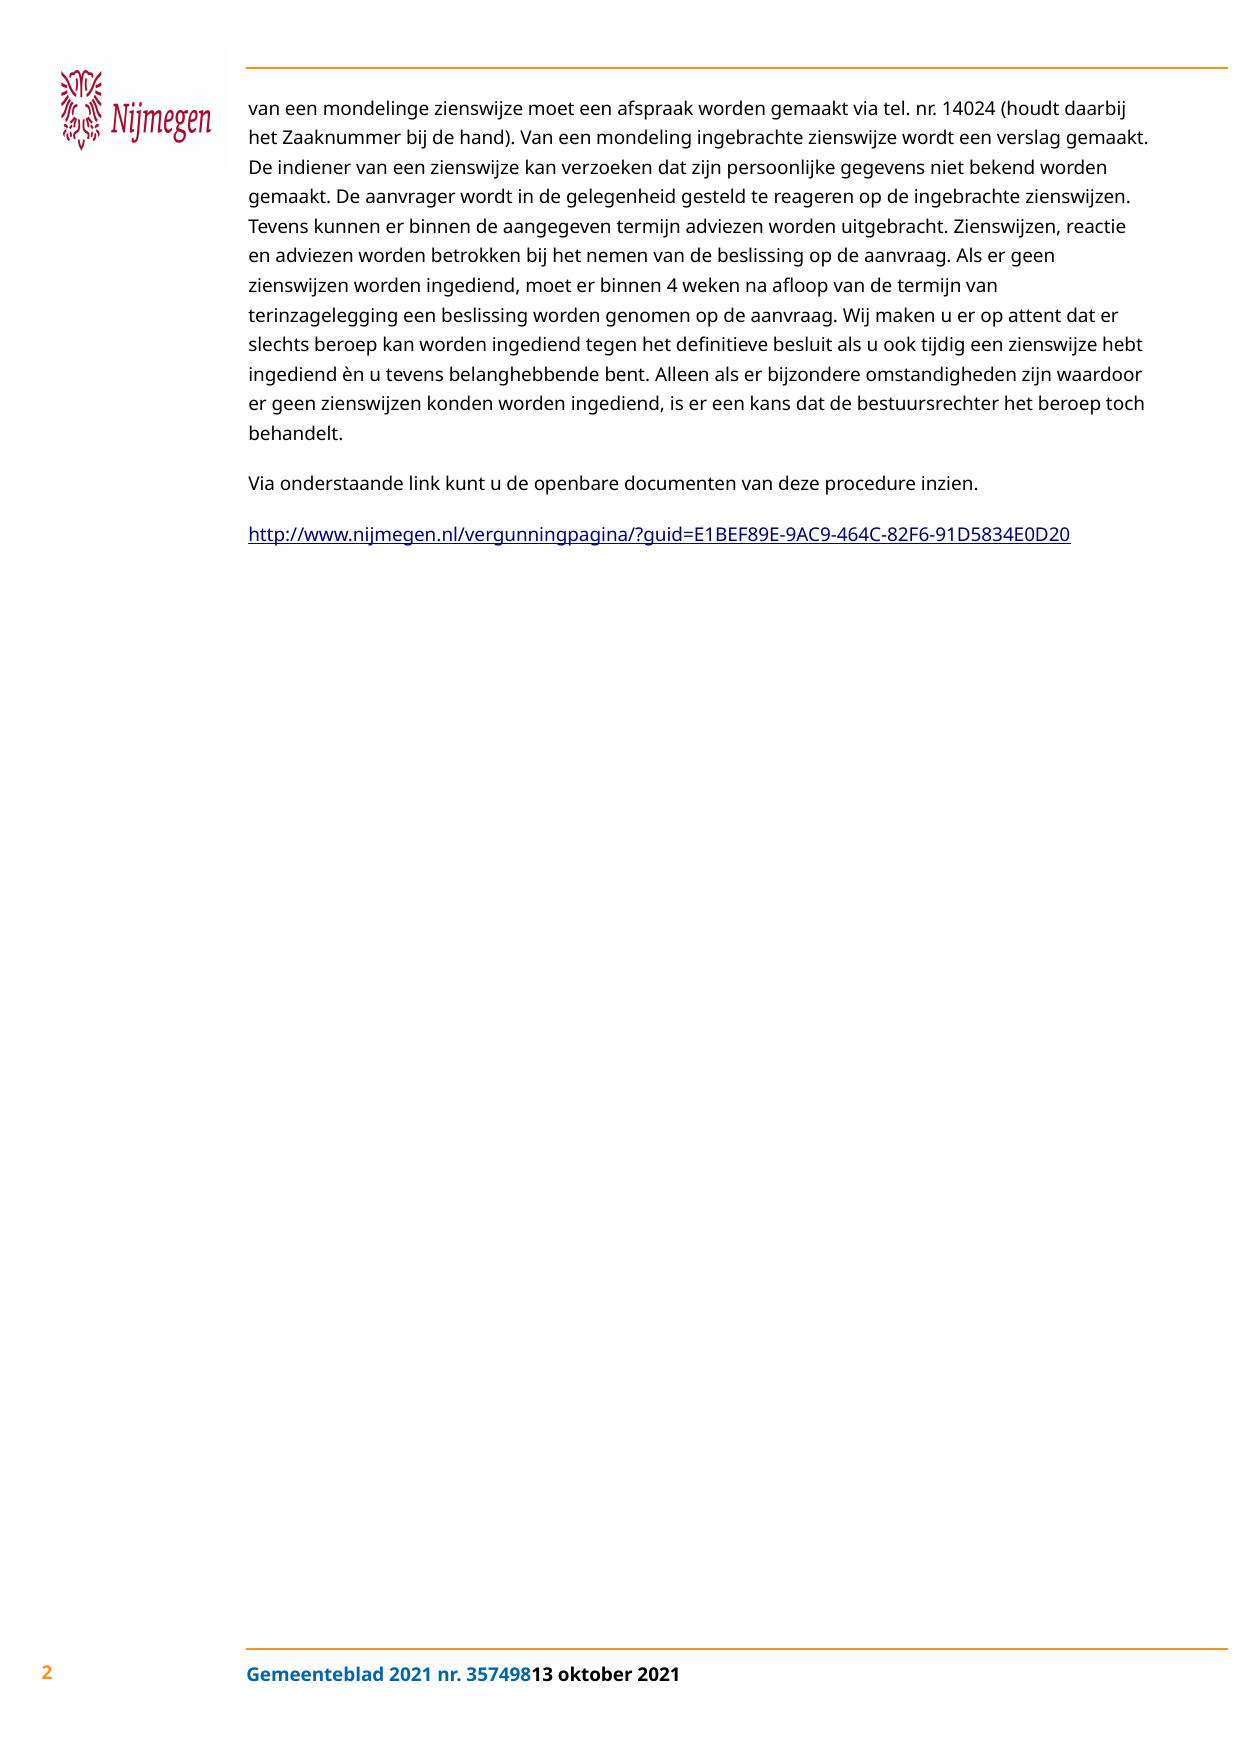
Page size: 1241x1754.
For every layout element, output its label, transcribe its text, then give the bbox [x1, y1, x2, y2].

text http://www.nijmegen.nl/vergunningpagina/?guid=E1BEF89E-9AC9-464C-82F6-91D5834E0D20 [248, 521, 1152, 547]
text van een mondelinge zienswijze moet een afspraak worden gemaakt via tel. nr. 14024 (houdt daarbij het Zaaknummer bij de hand). Van een mondeling ingebrachte zienswijze wordt een verslag gemaakt. De indiener van een zienswijze kan verzoeken dat zijn persoonlijke gegevens niet bekend worden gemaakt. De aanvrager wordt in de gelegenheid gesteld te reageren op de ingebrachte zienswijzen. Tevens kunnen er binnen de aangegeven termijn adviezen worden uitgebracht. Zienswijzen, reactie en adviezen worden betrokken bij het nemen van de beslissing op de aanvraag. Als er geen zienswijzen worden ingediend, moet er binnen 4 weken na afloop van de termijn van terinzagelegging een beslissing worden genomen op de aanvraag. Wij maken u er op attent dat er slechts beroep kan worden ingediend tegen het definitieve besluit als u ook tijdig een zienswijze hebt ingediend èn u tevens belanghebbende bent. Alleen als er bijzondere omstandigheden zijn waardoor er geen zienswijzen konden worden ingediend, is er een kans dat de bestuursrechter het beroep toch behandelt. [248, 95, 1152, 446]
picture [41, 47, 231, 172]
text Via onderstaande link kunt u de openbare documenten van deze procedure inzien. [248, 471, 1152, 496]
